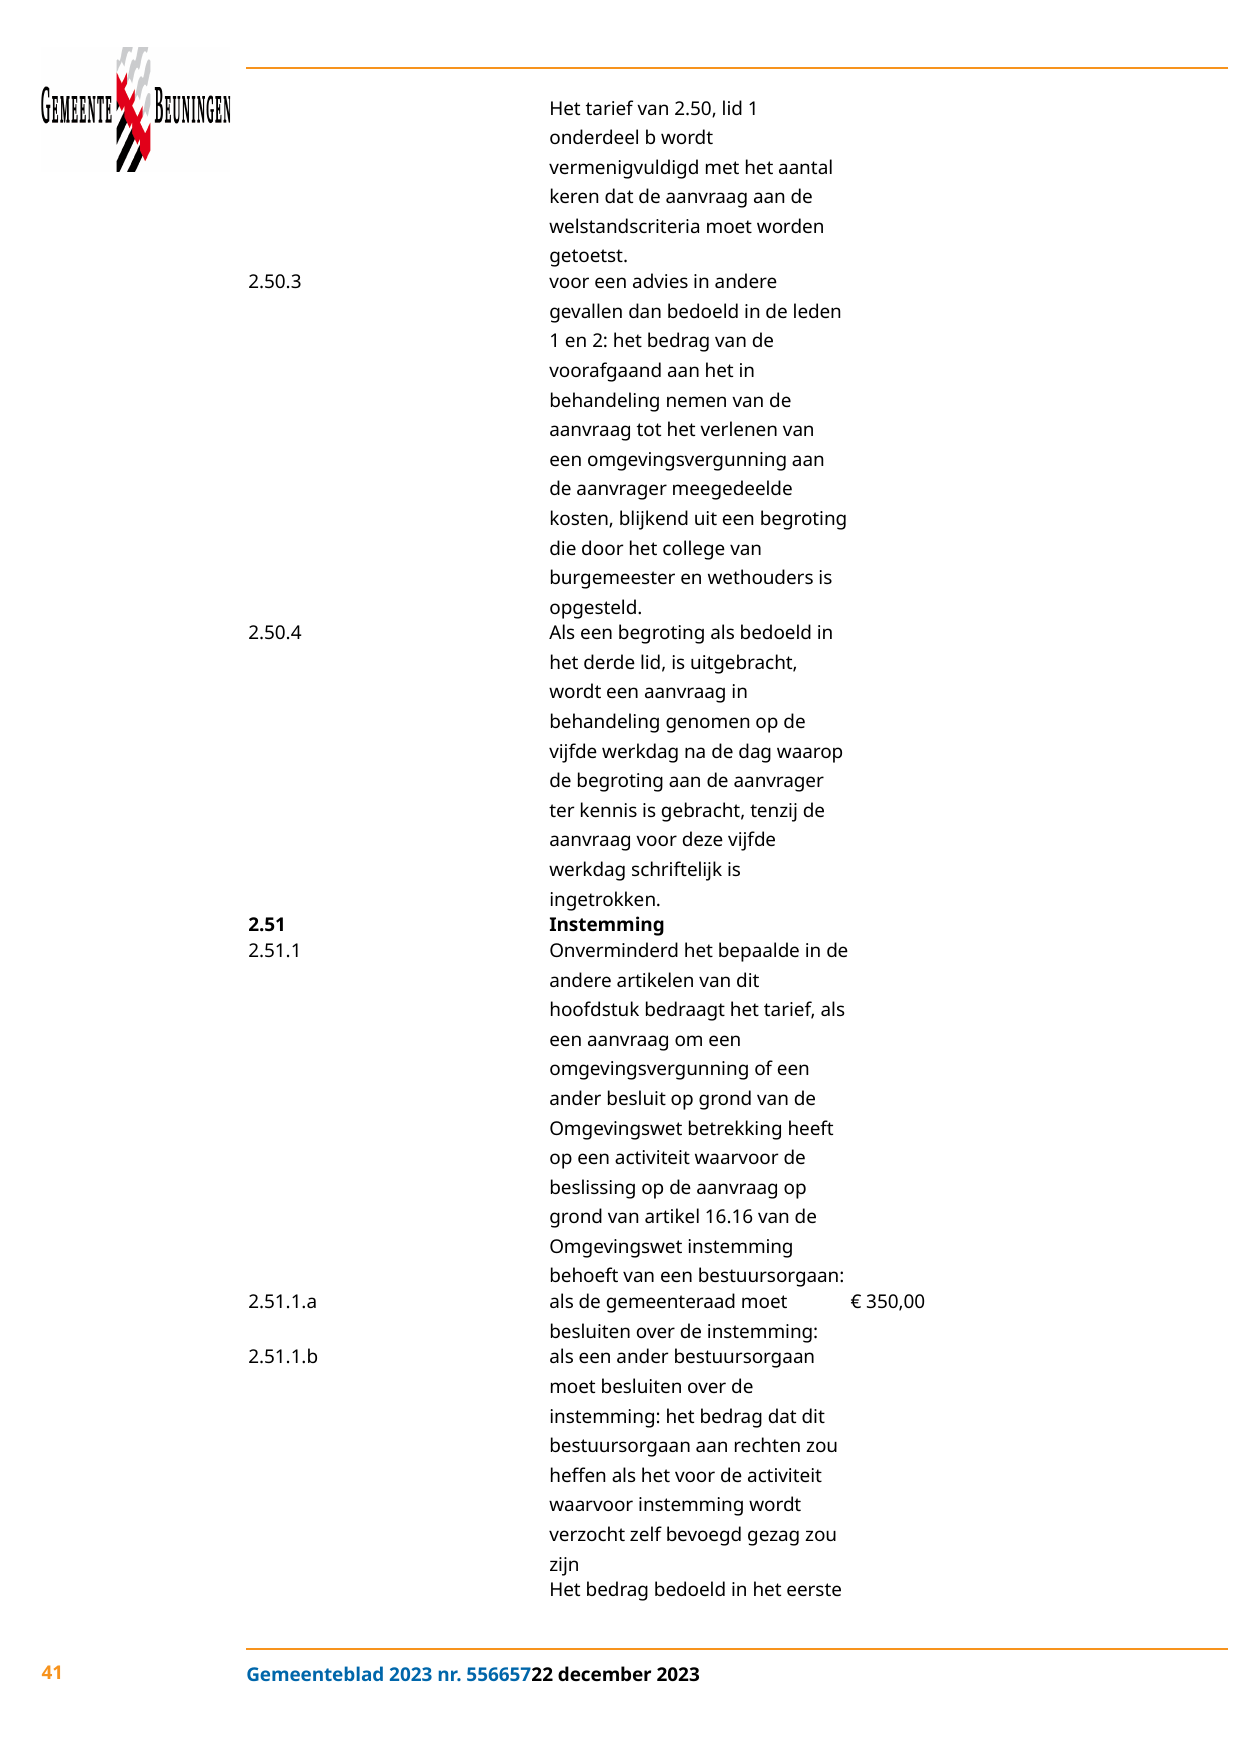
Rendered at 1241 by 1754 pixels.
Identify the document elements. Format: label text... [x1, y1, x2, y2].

table_cell [248, 1577, 549, 1602]
table_cell Als een begroting als bedoeld in het derde lid, is uitgebracht, wordt een aanvraag in behandeling genomen op de vijfde werkdag na de dag waarop de begroting aan de aanvrager ter kennis is gebracht, tenzij de aanvraag voor deze vijfde werkdag schriftelijk is ingetrokken. [549, 620, 850, 912]
table_cell 2.50.3 [248, 269, 549, 619]
table_cell [850, 269, 1152, 619]
table_cell [850, 620, 1152, 912]
table_cell [850, 912, 1152, 937]
table_cell Onverminderd het bepaalde in de andere artikelen van dit hoofdstuk bedraagt het tarief, als een aanvraag om een omgevingsvergunning of een ander besluit op grond van de Omgevingswet betrekking heeft op een activiteit waarvoor de beslissing op de aanvraag op grond van artikel 16.16 van de Omgevingswet instemming behoeft van een bestuursorgaan: [549, 937, 850, 1288]
table_cell Instemming [549, 912, 850, 937]
table_cell voor een advies in andere gevallen dan bedoeld in de leden 1 en 2: het bedrag van de voorafgaand aan het in behandeling nemen van de aanvraag tot het verlenen van een omgevingsvergunning aan de aanvrager meegedeelde kosten, blijkend uit een begroting die door het college van burgemeester en wethouders is opgesteld. [549, 269, 850, 619]
table_cell als een ander bestuursorgaan moet besluiten over de instemming: het bedrag dat dit bestuursorgaan aan rechten zou heffen als het voor de activiteit waarvoor instemming wordt verzocht zelf bevoegd gezag zou zijn [549, 1344, 850, 1577]
picture [41, 47, 231, 172]
table_cell [850, 937, 1152, 1288]
table_cell Het bedrag bedoeld in het eerste [549, 1577, 850, 1602]
table_cell Het tarief van 2.50, lid 1 onderdeel b wordt vermenigvuldigd met het aantal keren dat de aanvraag aan de welstandscriteria moet worden getoetst. [549, 95, 850, 268]
table_cell € 350,00 [850, 1289, 1152, 1344]
table_cell 2.51.1.b [248, 1344, 549, 1577]
table_cell 2.50.4 [248, 620, 549, 912]
table_cell [850, 1344, 1152, 1577]
table_cell als de gemeenteraad moet besluiten over de instemming: [549, 1289, 850, 1344]
table_cell [248, 95, 549, 268]
table_cell 2.51.1.a [248, 1289, 549, 1344]
table_cell [850, 95, 1152, 268]
table_cell 2.51 [248, 912, 549, 937]
table_cell 2.51.1 [248, 937, 549, 1288]
table_cell [850, 1577, 1152, 1602]
